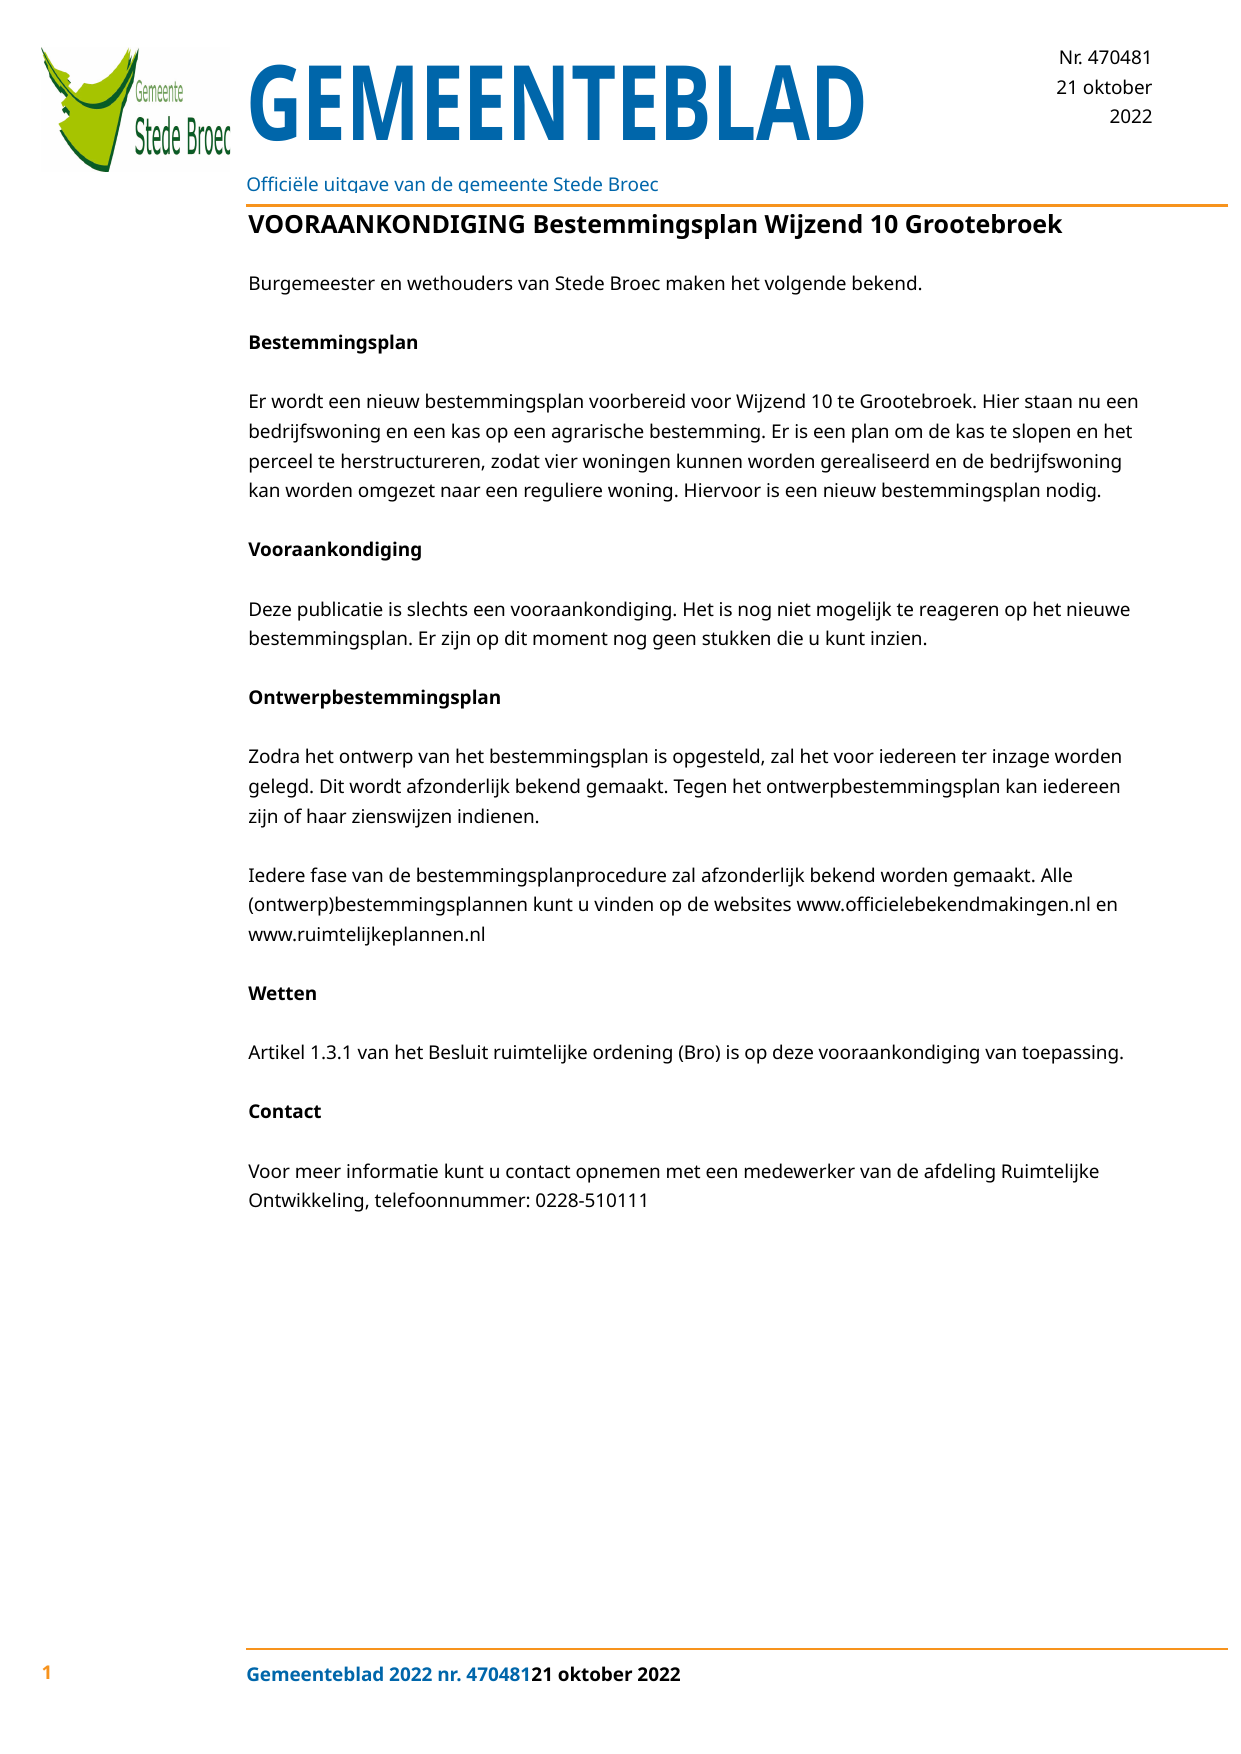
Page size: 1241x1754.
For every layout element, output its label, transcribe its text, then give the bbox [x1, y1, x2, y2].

text Ontwerpbestemmingsplan [248, 684, 1152, 710]
text Bestemmingsplan [248, 329, 1152, 355]
text Contact [248, 1099, 1152, 1124]
text Wetten [248, 980, 1152, 1006]
text VOORAANKONDIGING Bestemmingsplan Wijzend 10 Grootebroek [248, 207, 1152, 241]
text Deze publicatie is slechts een vooraankondiging. Het is nog niet mogelijk te reageren op het nieuwe bestemmingsplan. Er zijn op dit moment nog geen stukken die u kunt inzien. [248, 596, 1152, 651]
text Burgemeester en wethouders van Stede Broec maken het volgende bekend. [248, 270, 1152, 296]
picture [41, 47, 231, 172]
text Er wordt een nieuw bestemmingsplan voorbereid voor Wijzend 10 te Grootebroek. Hier staan nu een bedrijfswoning en een kas op een agrarische bestemming. Er is een plan om de kas te slopen en het perceel te herstructureren, zodat vier woningen kunnen worden gerealiseerd en de bedrijfswoning kan worden omgezet naar een reguliere woning. Hiervoor is een nieuw bestemmingsplan nodig. [248, 389, 1152, 503]
text Vooraankondiging [248, 537, 1152, 562]
text Artikel 1.3.1 van het Besluit ruimtelijke ordening (Bro) is op deze vooraankondiging van toepassing. [248, 1039, 1152, 1065]
text Voor meer informatie kunt u contact opnemen met een medewerker van de afdeling Ruimtelijke Ontwikkeling, telefoonnummer: 0228-510111 [248, 1158, 1152, 1213]
text Zodra het ontwerp van het bestemmingsplan is opgesteld, zal het voor iedereen ter inzage worden gelegd. Dit wordt afzonderlijk bekend gemaakt. Tegen het ontwerpbestemmingsplan kan iedereen zijn of haar zienswijzen indienen. [248, 744, 1152, 828]
text Iedere fase van de bestemmingsplanprocedure zal afzonderlijk bekend worden gemaakt. Alle (ontwerp)bestemmingsplannen kunt u vinden op de websites www.officielebekendmakingen.nl en www.ruimtelijkeplannen.nl [248, 862, 1152, 947]
